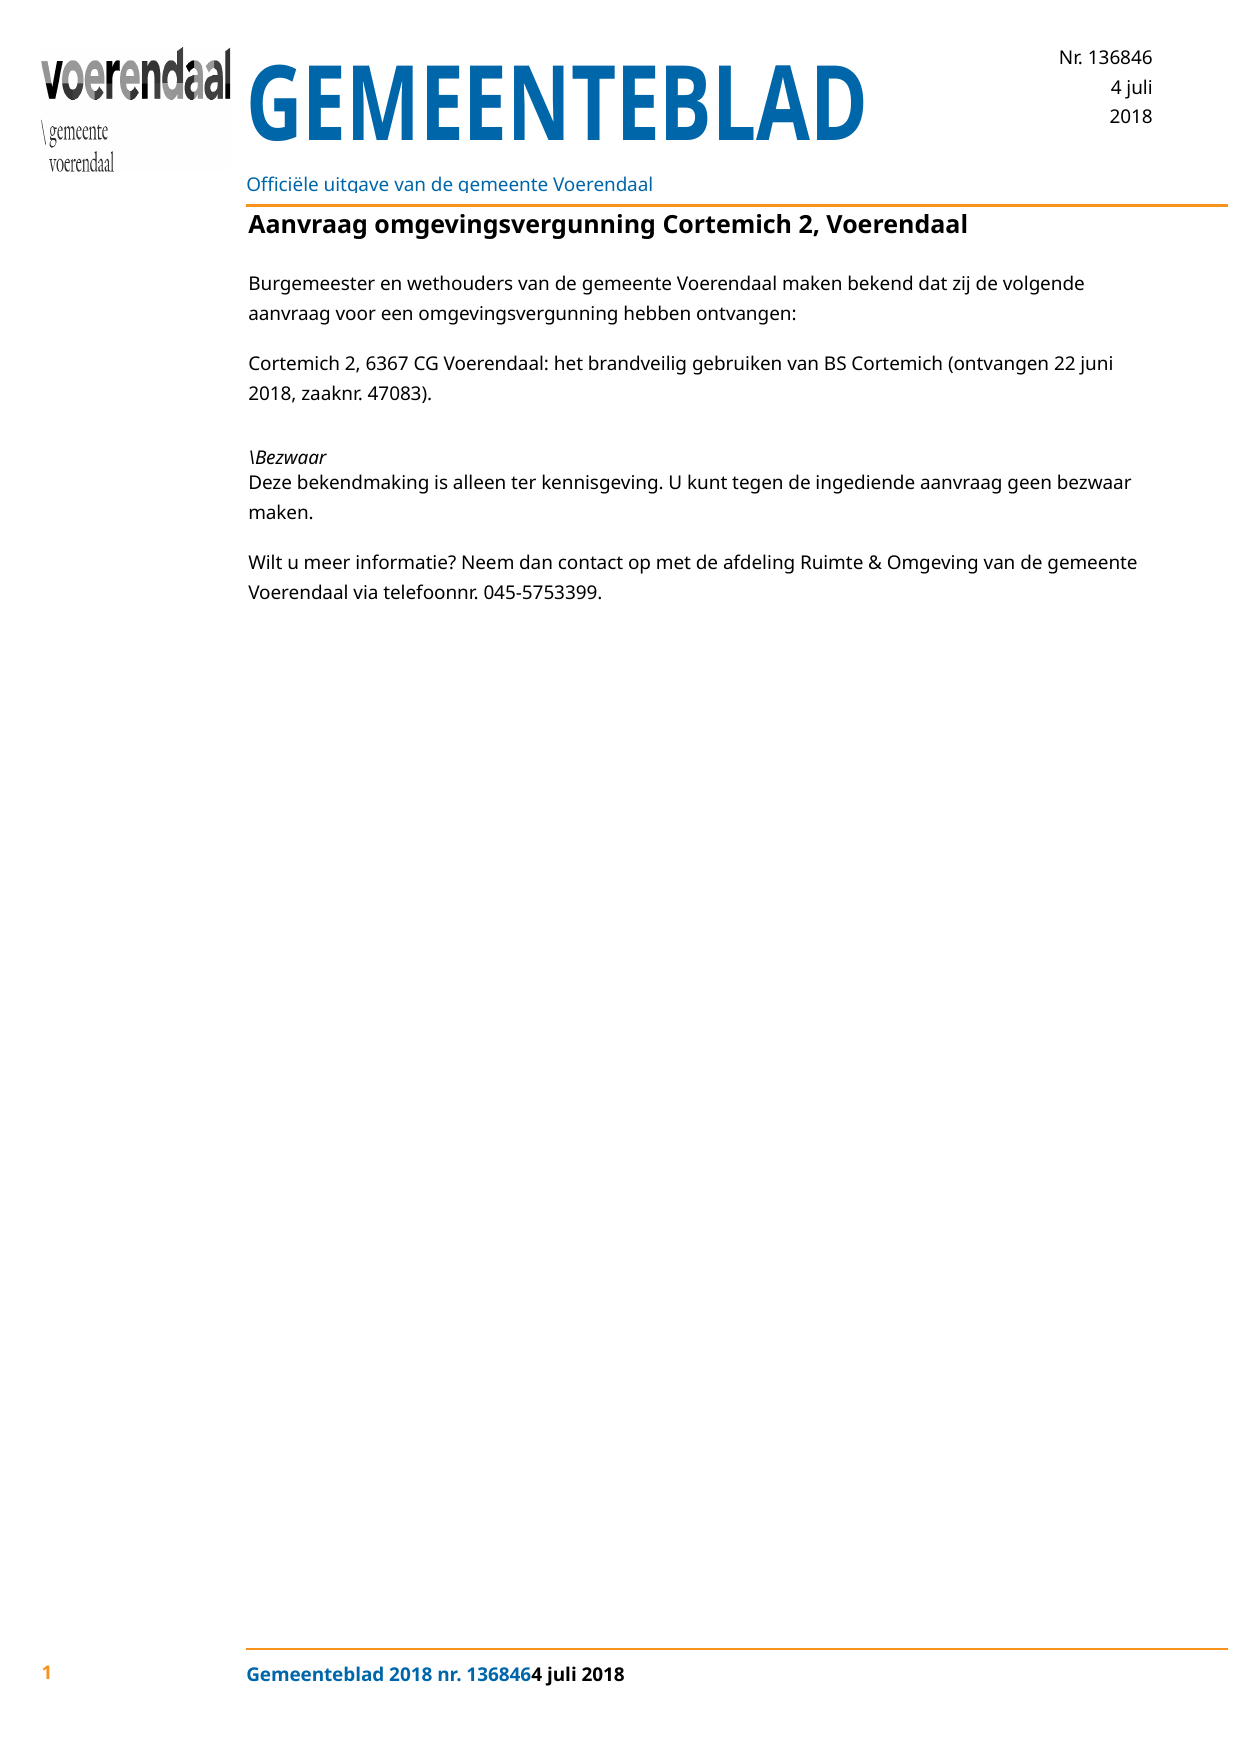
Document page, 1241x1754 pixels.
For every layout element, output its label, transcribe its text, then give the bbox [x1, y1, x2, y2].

text Aanvraag omgevingsvergunning Cortemich 2, Voerendaal [248, 207, 1152, 241]
text Wilt u meer informatie? Neem dan contact op met de afdeling Ruimte & Omgeving van de gemeente Voerendaal via telefoonnr. 045-5753399. [248, 549, 1152, 605]
text \Bezwaar [248, 444, 1152, 469]
text Deze bekendmaking is alleen ter kennisgeving. U kunt tegen de ingediende aanvraag geen bezwaar maken. [248, 469, 1152, 525]
text Burgemeester en wethouders van de gemeente Voerendaal maken bekend dat zij de volgende aanvraag voor een omgevingsvergunning hebben ontvangen: [248, 270, 1152, 326]
picture [41, 47, 231, 172]
text Cortemich 2, 6367 CG Voerendaal: het brandveilig gebruiken van BS Cortemich (ontvangen 22 juni 2018, zaaknr. 47083). [248, 350, 1152, 406]
